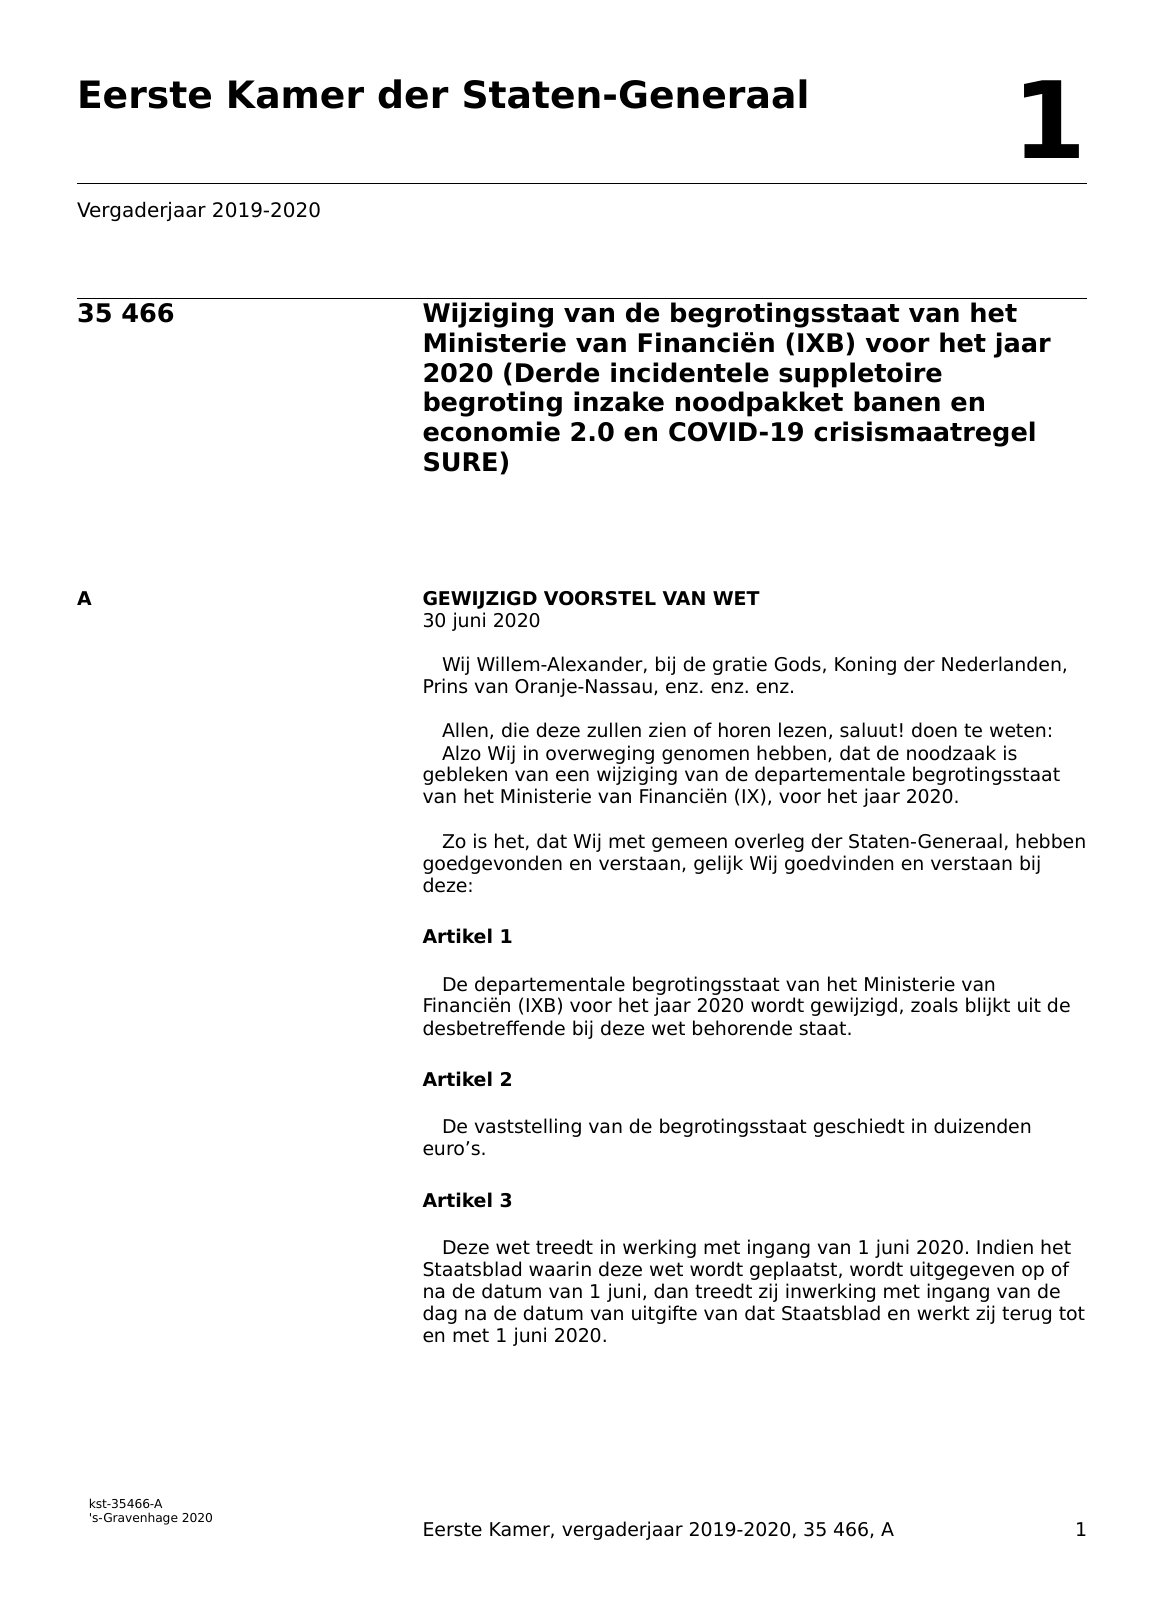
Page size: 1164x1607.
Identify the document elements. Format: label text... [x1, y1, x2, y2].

text 30 juni 2020 [422, 610, 1087, 632]
table_header 1 [886, 59, 1087, 183]
text Zo is het, dat Wij met gemeen overleg der Staten-Generaal, hebben goedgevonden en verstaan, gelijk Wij goedvinden en verstaan bij deze: [422, 831, 1087, 896]
text De departementale begrotingsstaat van het Ministerie van Financiën (IXB) voor het jaar 2020 wordt gewijzigd, zoals blijkt uit de desbetreffende bij deze wet behorende staat. [422, 973, 1087, 1039]
text Allen, die deze zullen zien of horen lezen, saluut! doen te weten: [422, 720, 1087, 742]
subtitle 35 466 Wijziging van de begrotingsstaat van het Ministerie van Financiën (IXB) voor het jaar 2020 (Derde incidentele suppletoire begroting inzake noodpakket banen en economie 2.0 en COVID-19 crisismaatregel SURE) [77, 299, 1087, 477]
subtitle Artikel 3 [422, 1190, 1087, 1212]
text De vaststelling van de begrotingsstaat geschiedt in duizenden euro’s. [422, 1116, 1087, 1160]
text Deze wet treedt in werking met ingang van 1 juni 2020. Indien het Staatsblad waarin deze wet wordt geplaatst, wordt uitgegeven op of na de datum van 1 juni, dan treedt zij inwerking met ingang van de dag na de datum van uitgifte van dat Staatsblad en werkt zij terug tot en met 1 juni 2020. [422, 1237, 1087, 1347]
text kst-35466-A [88, 1497, 323, 1511]
text Alzo Wij in overweging genomen hebben, dat de noodzaak is gebleken van een wijziging van de departementale begrotingsstaat van het Ministerie van Financiën (IX), voor het jaar 2020. [422, 742, 1087, 808]
table_cell Vergaderjaar 2019-2020 [77, 184, 1087, 298]
text 's-Gravenhage 2020 [88, 1511, 323, 1525]
subtitle A GEWIJZIGD VOORSTEL VAN WET [77, 588, 1087, 610]
text Wij Willem-Alexander, bij de gratie Gods, Koning der Nederlanden, Prins van Oranje-Nassau, enz. enz. enz. [422, 654, 1087, 698]
subtitle Artikel 2 [422, 1069, 1087, 1091]
subtitle Artikel 1 [422, 926, 1087, 948]
table_header Eerste Kamer der Staten-Generaal [77, 59, 886, 183]
